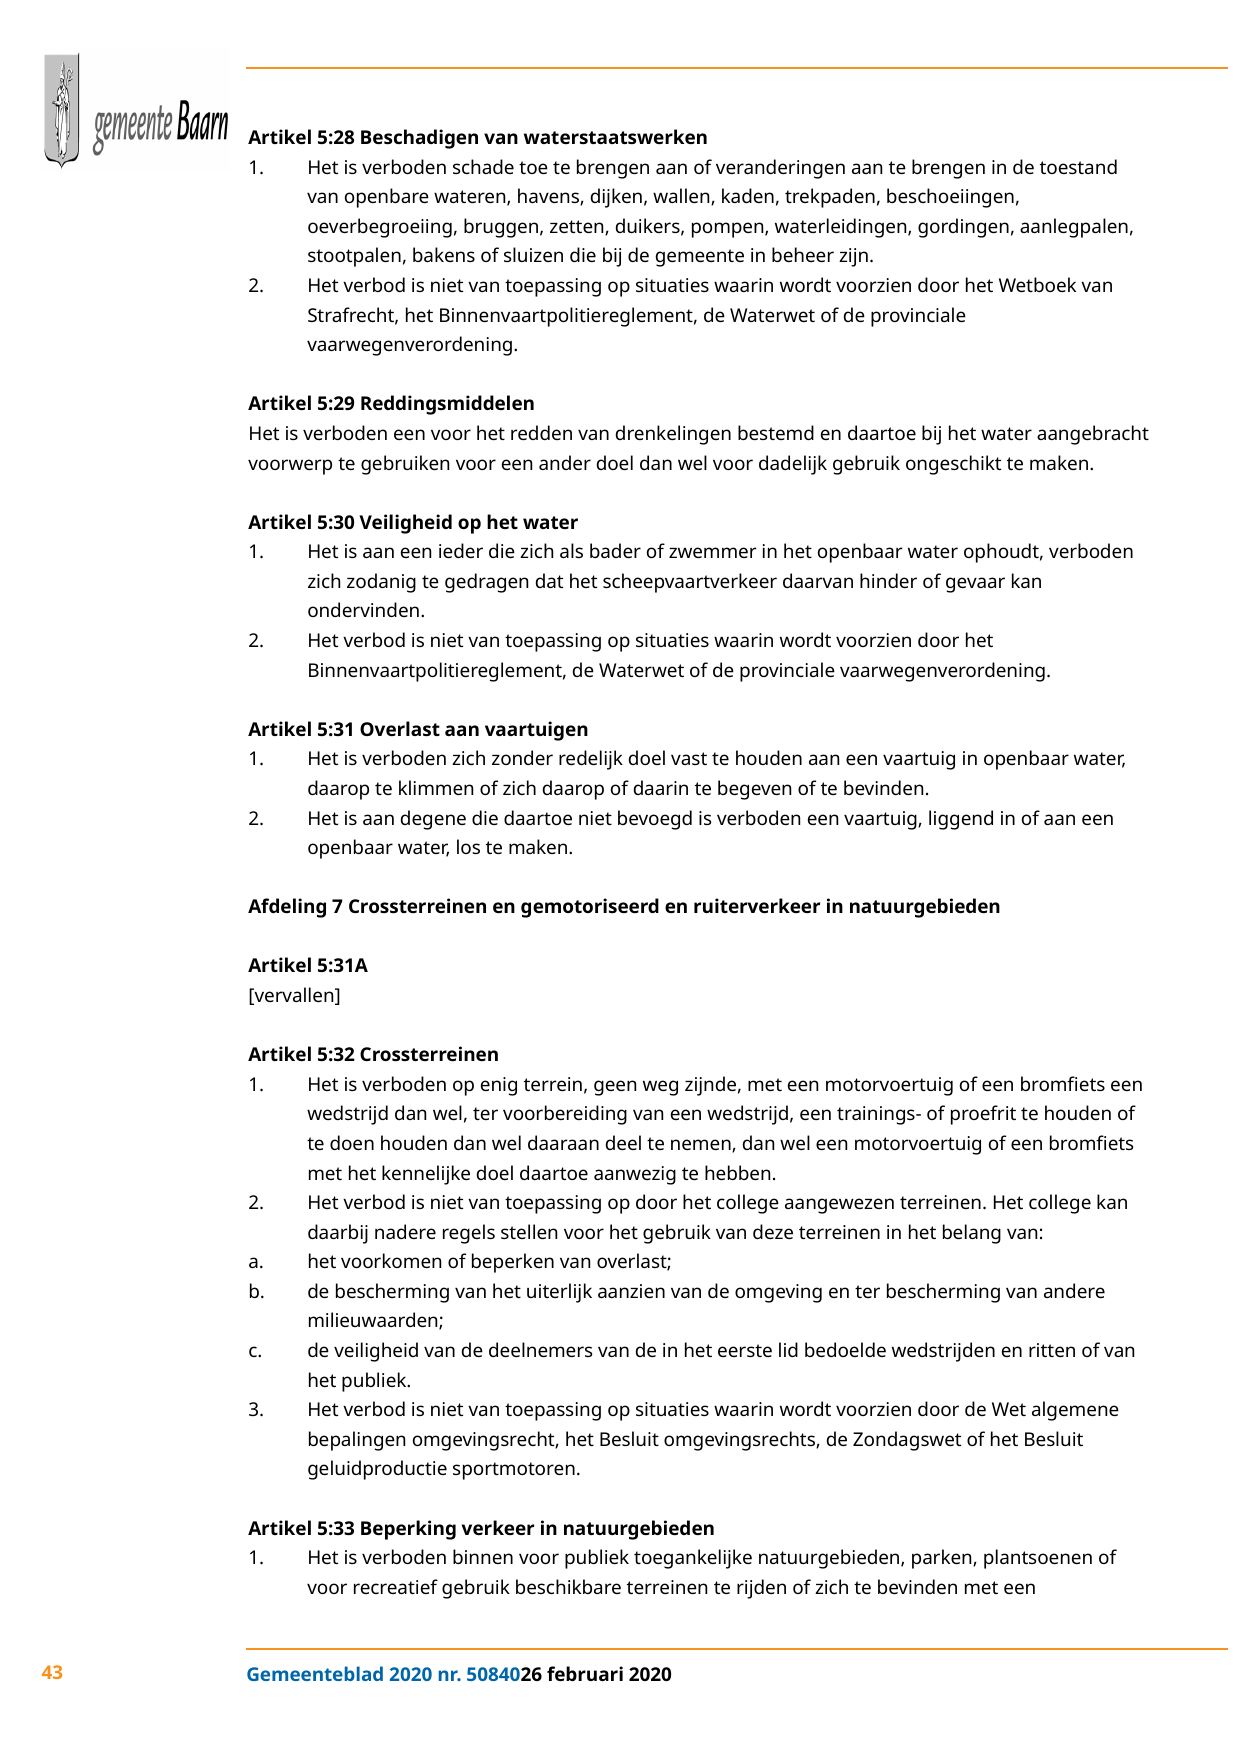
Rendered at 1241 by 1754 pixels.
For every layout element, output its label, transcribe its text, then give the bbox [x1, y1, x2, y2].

text Artikel 5:29 Reddingsmiddelen [248, 391, 1152, 416]
text [vervallen] [248, 982, 1152, 1008]
text Artikel 5:30 Veiligheid op het water [248, 509, 1152, 535]
list Het verbod is niet van toepassing op door het college aangewezen terreinen. Het college kan daarbij nadere regels stellen voor het gebruik van deze terreinen in het belang van: [248, 1189, 1152, 1245]
list Het is aan een ieder die zich als bader of zwemmer in het openbaar water ophoudt, verboden zich zodanig te gedragen dat het scheepvaartverkeer daarvan hinder of gevaar kan ondervinden. [248, 538, 1152, 623]
text Artikel 5:31A [248, 953, 1152, 978]
list Het is verboden binnen voor publiek toegankelijke natuurgebieden, parken, plantsoenen of voor recreatief gebruik beschikbare terreinen te rijden of zich te bevinden met een [248, 1544, 1152, 1600]
picture [41, 47, 231, 172]
list Het is verboden op enig terrein, geen weg zijnde, met een motorvoertuig of een bromfiets een wedstrijd dan wel, ter voorbereiding van een wedstrijd, een trainings- of proefrit te houden of te doen houden dan wel daaraan deel te nemen, dan wel een motorvoertuig of een bromfiets met het kennelijke doel daartoe aanwezig te hebben. [248, 1071, 1152, 1186]
list Het verbod is niet van toepassing op situaties waarin wordt voorzien door het Wetboek van Strafrecht, het Binnenvaartpolitiereglement, de Waterwet of de provinciale vaarwegenverordening. [248, 272, 1152, 357]
list Het is verboden schade toe te brengen aan of veranderingen aan te brengen in de toestand van openbare wateren, havens, dijken, wallen, kaden, trekpaden, beschoeiingen, oeverbegroeiing, bruggen, zetten, duikers, pompen, waterleidingen, gordingen, aanlegpalen, stootpalen, bakens of sluizen die bij de gemeente in beheer zijn. [248, 154, 1152, 268]
list de bescherming van het uiterlijk aanzien van de omgeving en ter bescherming van andere milieuwaarden; [248, 1278, 1152, 1333]
text Artikel 5:32 Crossterreinen [248, 1041, 1152, 1067]
list de veiligheid van de deelnemers van de in het eerste lid bedoelde wedstrijden en ritten of van het publiek. [248, 1337, 1152, 1393]
text Afdeling 7 Crossterreinen en gemotoriseerd en ruiterverkeer in natuurgebieden [248, 893, 1152, 919]
text Het is verboden een voor het redden van drenkelingen bestemd en daartoe bij het water aangebracht voorwerp te gebruiken voor een ander doel dan wel voor dadelijk gebruik ongeschikt te maken. [248, 420, 1152, 476]
list Het is verboden zich zonder redelijk doel vast te houden aan een vaartuig in openbaar water, daarop te klimmen of zich daarop of daarin te begeven of te bevinden. [248, 746, 1152, 801]
text Artikel 5:28 Beschadigen van waterstaatswerken [248, 124, 1152, 150]
list het voorkomen of beperken van overlast; [248, 1248, 1152, 1274]
list Het verbod is niet van toepassing op situaties waarin wordt voorzien door het Binnenvaartpolitiereglement, de Waterwet of de provinciale vaarwegenverordening. [248, 627, 1152, 683]
text Artikel 5:31 Overlast aan vaartuigen [248, 716, 1152, 742]
list Het is aan degene die daartoe niet bevoegd is verboden een vaartuig, liggend in of aan een openbaar water, los te maken. [248, 805, 1152, 860]
text Artikel 5:33 Beperking verkeer in natuurgebieden [248, 1515, 1152, 1541]
list Het verbod is niet van toepassing op situaties waarin wordt voorzien door de Wet algemene bepalingen omgevingsrecht, het Besluit omgevingsrechts, de Zondagswet of het Besluit geluidproductie sportmotoren. [248, 1396, 1152, 1481]
